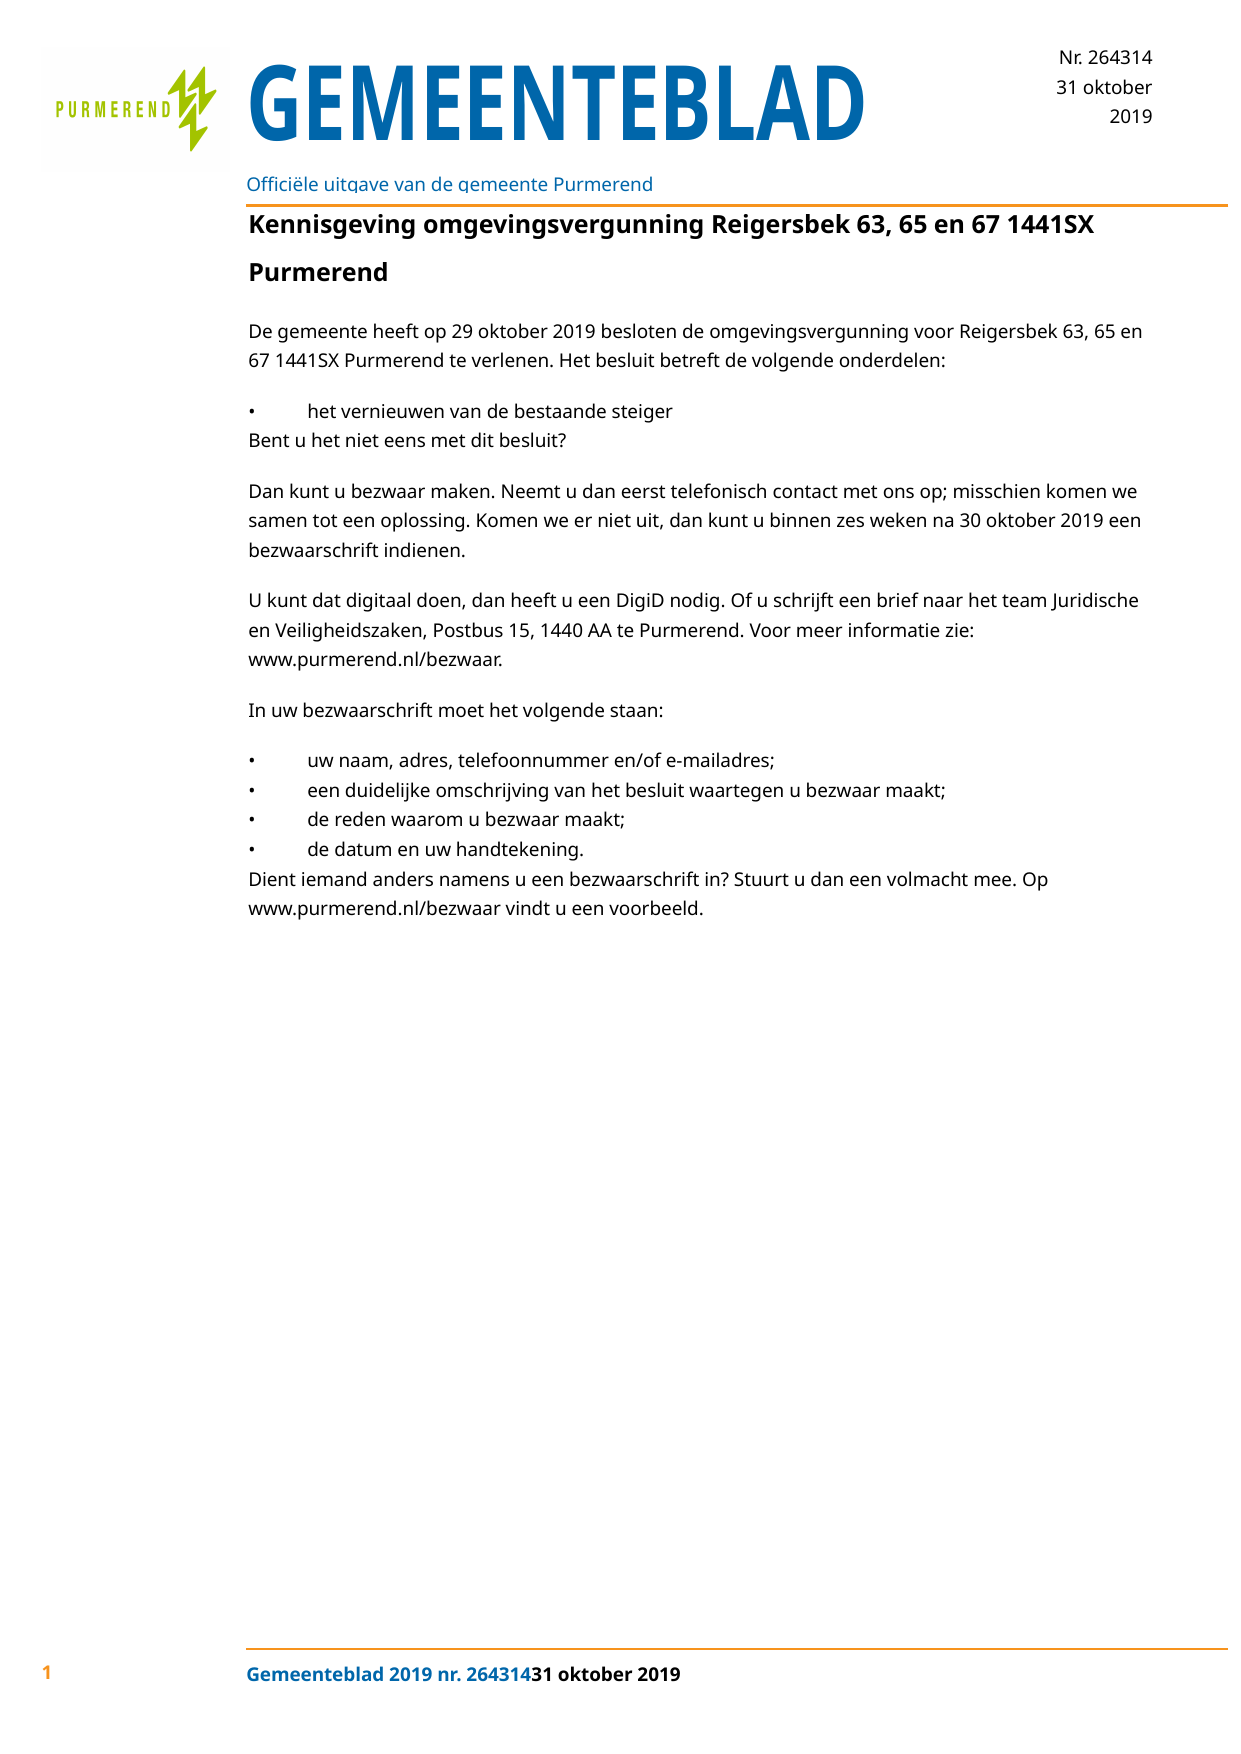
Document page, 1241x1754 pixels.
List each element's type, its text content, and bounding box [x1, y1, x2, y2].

text De gemeente heeft op 29 oktober 2019 besloten de omgevingsvergunning voor Reigersbek 63, 65 en 67 1441SX Purmerend te verlenen. Het besluit betreft de volgende onderdelen: [248, 318, 1152, 373]
text Dient iemand anders namens u een bezwaarschrift in? Stuurt u dan een volmacht mee. Op www.purmerend.nl/bezwaar vindt u een voorbeeld. [248, 866, 1152, 921]
text U kunt dat digitaal doen, dan heeft u een DigiD nodig. Of u schrijft een brief naar het team Juridische en Veiligheidszaken, Postbus 15, 1440 AA te Purmerend. Voor meer informatie zie: www.purmerend.nl/bezwaar. [248, 587, 1152, 672]
text Dan kunt u bezwaar maken. Neemt u dan eerst telefonisch contact met ons op; misschien komen we samen tot een oplossing. Komen we er niet uit, dan kunt u binnen zes weken na 30 oktober 2019 een bezwaarschrift indienen. [248, 478, 1152, 563]
text Kennisgeving omgevingsvergunning Reigersbek 63, 65 en 67 1441SX Purmerend [248, 207, 1152, 288]
text Bent u het niet eens met dit besluit? [248, 427, 1152, 453]
text In uw bezwaarschrift moet het volgende staan: [248, 697, 1152, 723]
list de reden waarom u bezwaar maakt; [248, 807, 1152, 832]
list het vernieuwen van de bestaande steiger [248, 398, 1152, 424]
list uw naam, adres, telefoonnummer en/of e-mailadres; [248, 747, 1152, 773]
list een duidelijke omschrijving van het besluit waartegen u bezwaar maakt; [248, 777, 1152, 803]
picture [41, 47, 231, 172]
list de datum en uw handtekening. [248, 836, 1152, 862]
